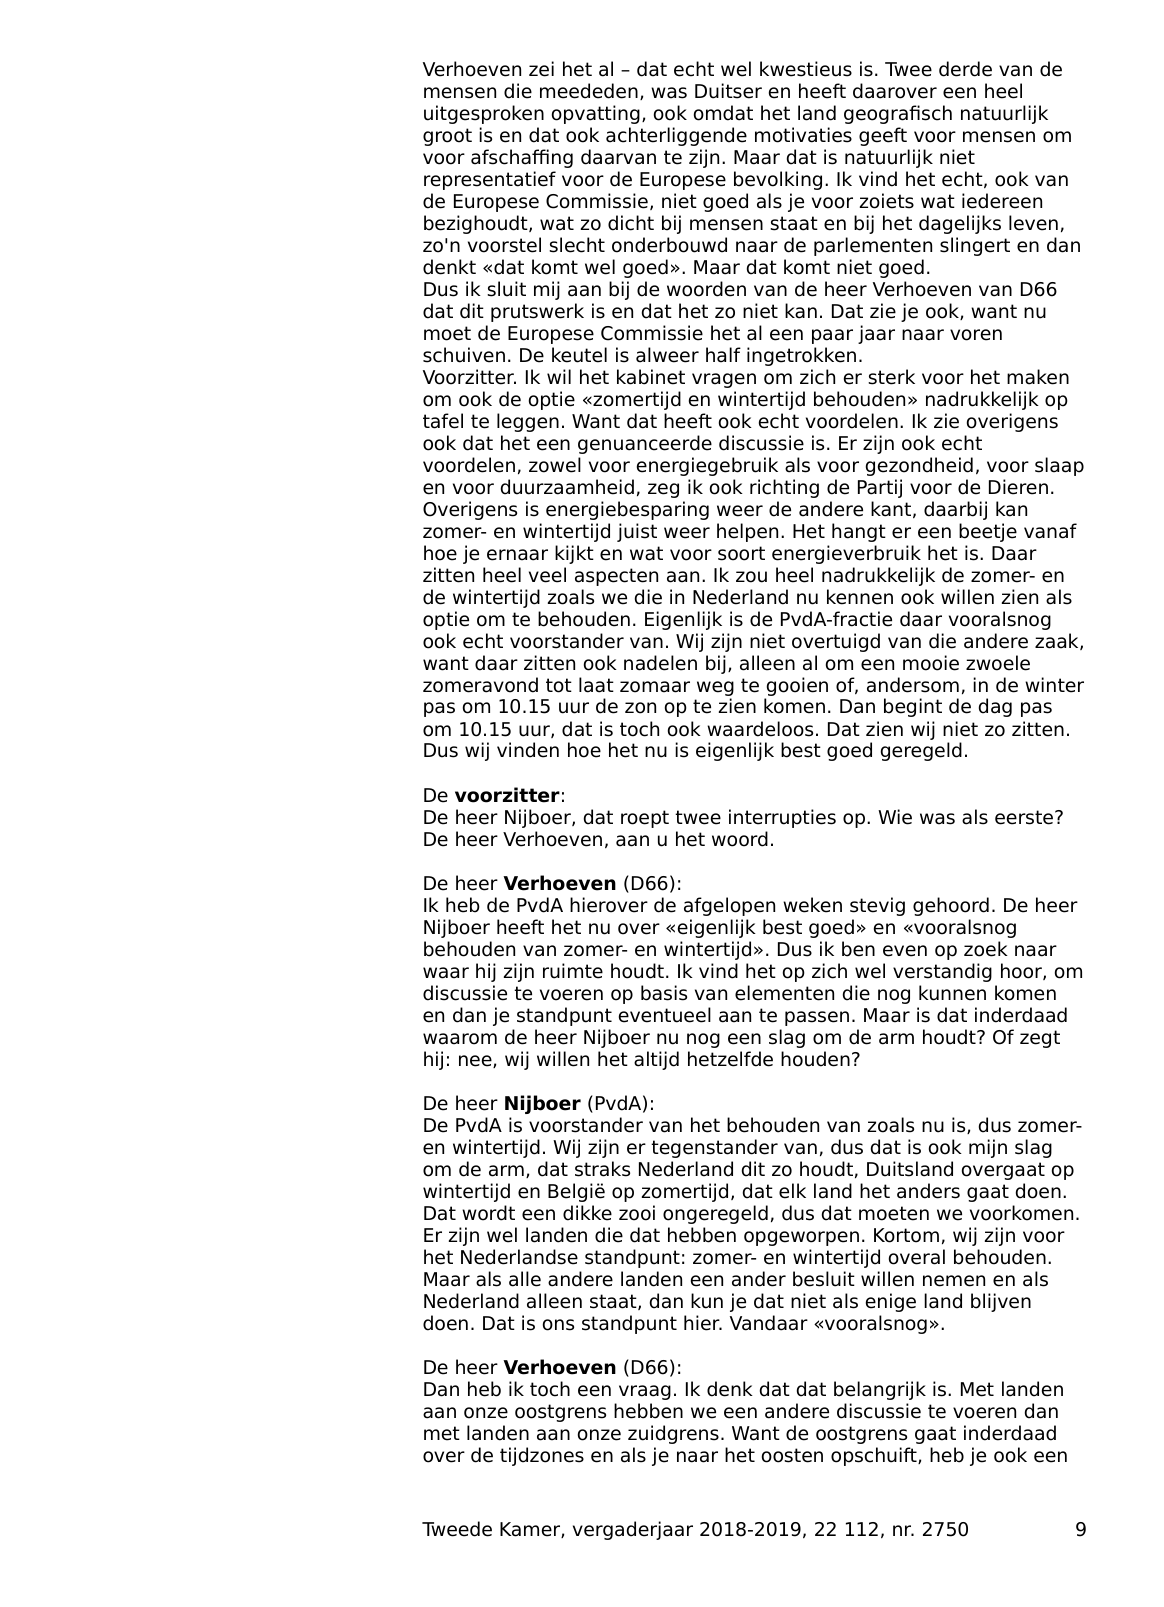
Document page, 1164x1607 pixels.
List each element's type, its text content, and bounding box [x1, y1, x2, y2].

text De heer Verhoeven (D66): [422, 1357, 1087, 1379]
text Verhoeven zei het al – dat echt wel kwestieus is. Twee derde van de mensen die meededen, was Duitser en heeft daarover een heel uitgesproken opvatting, ook omdat het land geografisch natuurlijk groot is en dat ook achterliggende motivaties geeft voor mensen om voor afschaffing daarvan te zijn. Maar dat is natuurlijk niet representatief voor de Europese bevolking. Ik vind het echt, ook van de Europese Commissie, niet goed als je voor zoiets wat iedereen bezighoudt, wat zo dicht bij mensen staat en bij het dagelijks leven, zo'n voorstel slecht onderbouwd naar de parlementen slingert en dan denkt «dat komt wel goed». Maar dat komt niet goed. [422, 59, 1087, 279]
text Dus ik sluit mij aan bij de woorden van de heer Verhoeven van D66 dat dit prutswerk is en dat het zo niet kan. Dat zie je ook, want nu moet de Europese Commissie het al een paar jaar naar voren schuiven. De keutel is alweer half ingetrokken. [422, 279, 1087, 367]
text De heer Verhoeven (D66): [422, 873, 1087, 895]
text De PvdA is voorstander van het behouden van zoals nu is, dus zomer- en wintertijd. Wij zijn er tegenstander van, dus dat is ook mijn slag om de arm, dat straks Nederland dit zo houdt, Duitsland overgaat op wintertijd en België op zomertijd, dat elk land het anders gaat doen. Dat wordt een dikke zooi ongeregeld, dus dat moeten we voorkomen. Er zijn wel landen die dat hebben opgeworpen. Kortom, wij zijn voor het Nederlandse standpunt: zomer- en wintertijd overal behouden. Maar als alle andere landen een ander besluit willen nemen en als Nederland alleen staat, dan kun je dat niet als enige land blijven doen. Dat is ons standpunt hier. Vandaar «vooralsnog». [422, 1115, 1087, 1334]
text De voorzitter: [422, 784, 1087, 807]
text De heer Nijboer, dat roept twee interrupties op. Wie was als eerste? De heer Verhoeven, aan u het woord. [422, 807, 1087, 851]
text De heer Nijboer (PvdA): [422, 1093, 1087, 1115]
text Ik heb de PvdA hierover de afgelopen weken stevig gehoord. De heer Nijboer heeft het nu over «eigenlijk best goed» en «vooralsnog behouden van zomer- en wintertijd». Dus ik ben even op zoek naar waar hij zijn ruimte houdt. Ik vind het op zich wel verstandig hoor, om discussie te voeren op basis van elementen die nog kunnen komen en dan je standpunt eventueel aan te passen. Maar is dat inderdaad waarom de heer Nijboer nu nog een slag om de arm houdt? Of zegt hij: nee, wij willen het altijd hetzelfde houden? [422, 895, 1087, 1071]
text Dan heb ik toch een vraag. Ik denk dat dat belangrijk is. Met landen aan onze oostgrens hebben we een andere discussie te voeren dan met landen aan onze zuidgrens. Want de oostgrens gaat inderdaad over de tijdzones en als je naar het oosten opschuift, heb je ook een [422, 1379, 1087, 1467]
text Voorzitter. Ik wil het kabinet vragen om zich er sterk voor het maken om ook de optie «zomertijd en wintertijd behouden» nadrukkelijk op tafel te leggen. Want dat heeft ook echt voordelen. Ik zie overigens ook dat het een genuanceerde discussie is. Er zijn ook echt voordelen, zowel voor energiegebruik als voor gezondheid, voor slaap en voor duurzaamheid, zeg ik ook richting de Partij voor de Dieren. Overigens is energiebesparing weer de andere kant, daarbij kan zomer- en wintertijd juist weer helpen. Het hangt er een beetje vanaf hoe je ernaar kijkt en wat voor soort energieverbruik het is. Daar zitten heel veel aspecten aan. Ik zou heel nadrukkelijk de zomer- en de wintertijd zoals we die in Nederland nu kennen ook willen zien als optie om te behouden. Eigenlijk is de PvdA-fractie daar vooralsnog ook echt voorstander van. Wij zijn niet overtuigd van die andere zaak, want daar zitten ook nadelen bij, alleen al om een mooie zwoele zomeravond tot laat zomaar weg te gooien of, andersom, in de winter pas om 10.15 uur de zon op te zien komen. Dan begint de dag pas om 10.15 uur, dat is toch ook waardeloos. Dat zien wij niet zo zitten. Dus wij vinden hoe het nu is eigenlijk best goed geregeld. [422, 367, 1087, 762]
